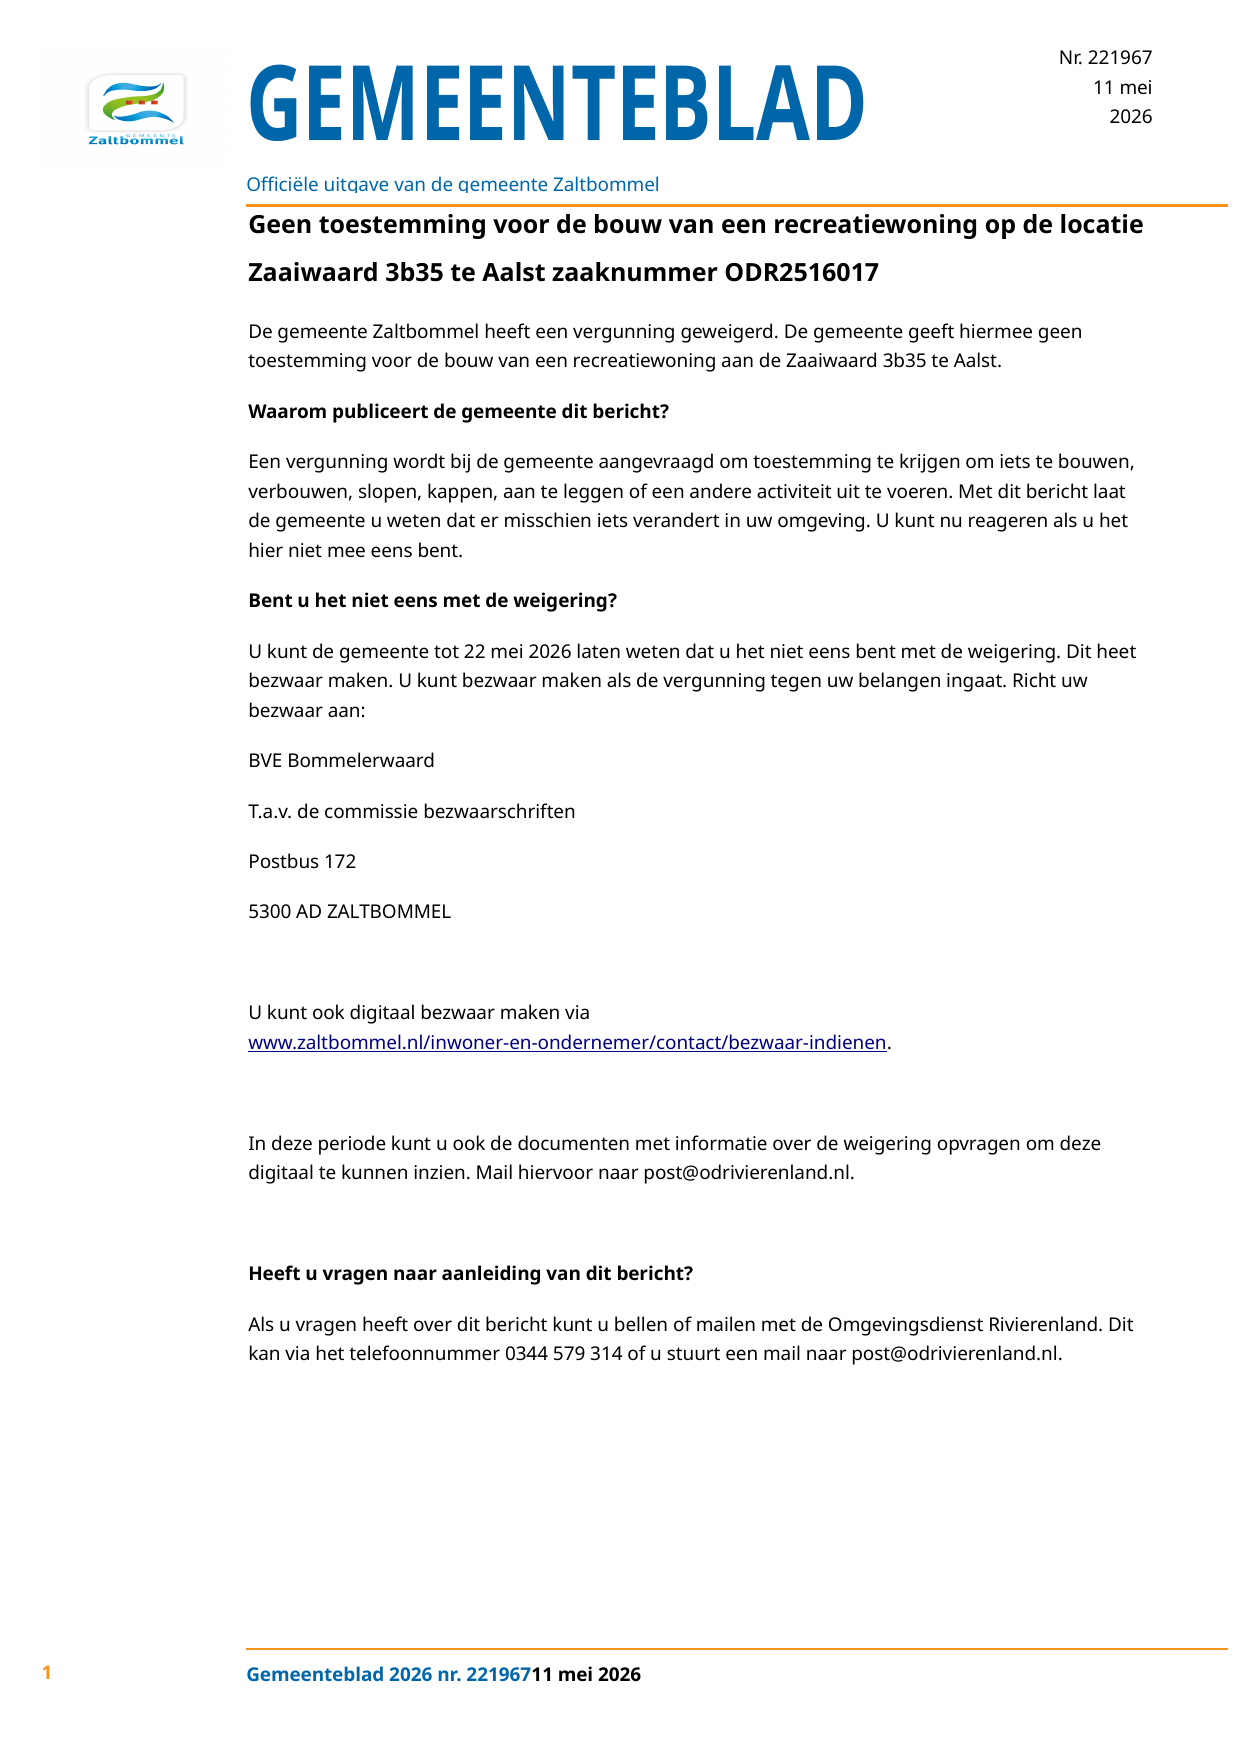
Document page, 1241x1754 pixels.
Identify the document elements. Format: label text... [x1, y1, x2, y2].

text Geen toestemming voor de bouw van een recreatiewoning op de locatie Zaaiwaard 3b35 te Aalst zaaknummer ODR2516017 [248, 207, 1152, 288]
picture [41, 47, 231, 172]
text Waarom publiceert de gemeente dit bericht? [248, 398, 1152, 424]
text Een vergunning wordt bij de gemeente aangevraagd om toestemming te krijgen om iets te bouwen, verbouwen, slopen, kappen, aan te leggen of een andere activiteit uit te voeren. Met dit bericht laat de gemeente u weten dat er misschien iets verandert in uw omgeving. U kunt nu reageren als u het hier niet mee eens bent. [248, 448, 1152, 563]
text De gemeente Zaltbommel heeft een vergunning geweigerd. De gemeente geeft hiermee geen toestemming voor de bouw van een recreatiewoning aan de Zaaiwaard 3b35 te Aalst. [248, 318, 1152, 373]
text Als u vragen heeft over dit bericht kunt u bellen of mailen met de Omgevingsdienst Rivierenland. Dit kan via het telefoonnummer 0344 579 314 of u stuurt een mail naar post@odrivierenland.nl. [248, 1311, 1152, 1366]
text BVE Bommelerwaard [248, 747, 1152, 773]
text T.a.v. de commissie bezwaarschriften [248, 798, 1152, 824]
text U kunt de gemeente tot 22 mei 2026 laten weten dat u het niet eens bent met de weigering. Dit heet bezwaar maken. U kunt bezwaar maken als de vergunning tegen uw belangen ingaat. Richt uw bezwaar aan: [248, 638, 1152, 723]
text Bent u het niet eens met de weigering? [248, 587, 1152, 613]
text Heeft u vragen naar aanleiding van dit bericht? [248, 1260, 1152, 1286]
text Postbus 172 [248, 848, 1152, 874]
text U kunt ook digitaal bezwaar maken via www.zaltbommel.nl/inwoner-en-ondernemer/contact/bezwaar-indienen. [248, 999, 1152, 1055]
text In deze periode kunt u ook de documenten met informatie over de weigering opvragen om deze digitaal te kunnen inzien. Mail hiervoor naar post@odrivierenland.nl. [248, 1130, 1152, 1185]
text 5300 AD ZALTBOMMEL [248, 899, 1152, 924]
